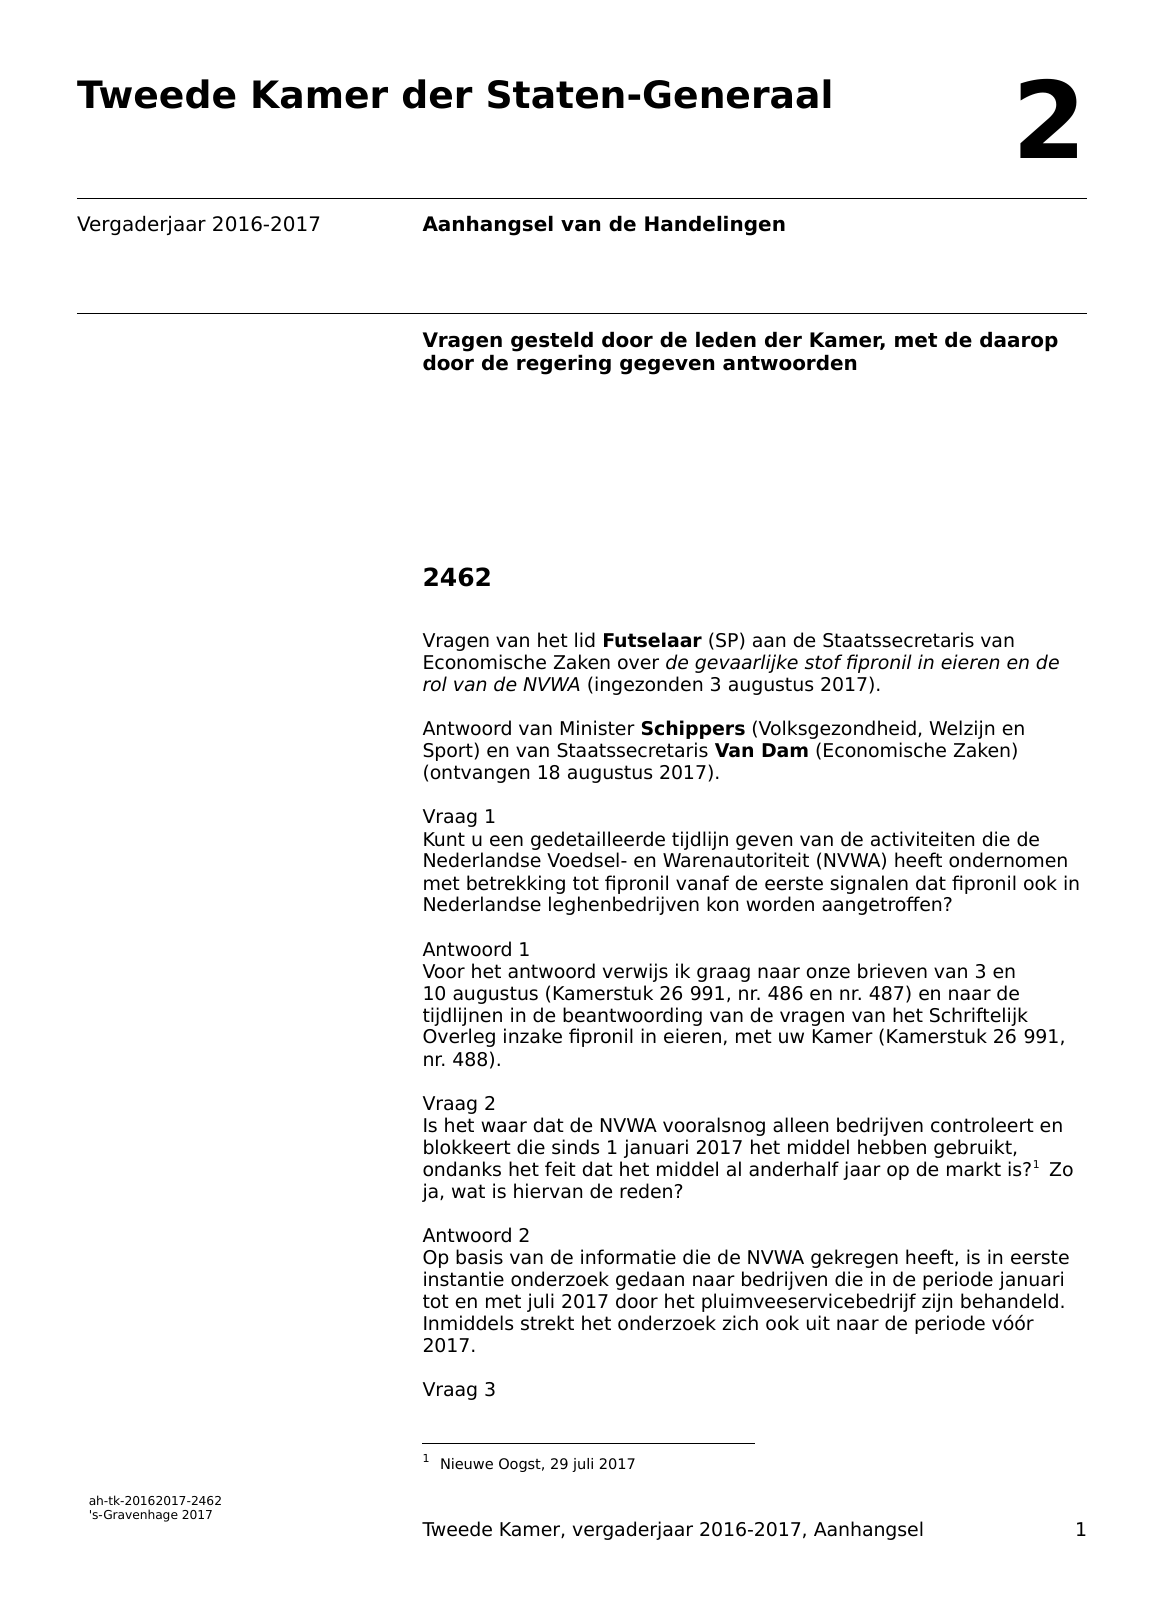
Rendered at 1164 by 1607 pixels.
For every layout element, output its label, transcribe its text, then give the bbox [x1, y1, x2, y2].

text Voor het antwoord verwijs ik graag naar onze brieven van 3 en 10 augustus (Kamerstuk 26 991, nr. 486 en nr. 487) en naar de tijdlijnen in de beantwoording van de vragen van het Schriftelijk Overleg inzake fipronil in eieren, met uw Kamer (Kamerstuk 26 991, nr. 488). [422, 961, 1087, 1070]
table_cell [77, 314, 422, 375]
text Vragen van het lid Futselaar (SP) aan de Staatssecretaris van Economische Zaken over de gevaarlijke stof fipronil in eieren en de rol van de NVWA (ingezonden 3 augustus 2017). [422, 630, 1087, 696]
text Is het waar dat de NVWA vooralsnog alleen bedrijven controleert en blokkeert die sinds 1 januari 2017 het middel hebben gebruikt, ondanks het feit dat het middel al anderhalf jaar op de markt is? Zo ja, wat is hiervan de reden? [422, 1114, 1087, 1202]
text ah-tk-20162017-2462 [88, 1494, 323, 1508]
text Vraag 3 [422, 1379, 1087, 1401]
table_cell Vergaderjaar 2016-2017 [77, 199, 422, 313]
text 2462 [422, 563, 1087, 592]
table_cell Vragen gesteld door de leden der Kamer, met de daarop door de regering gegeven antwoorden [422, 314, 1087, 375]
text Vraag 1 [422, 806, 1087, 828]
text Vraag 2 [422, 1093, 1087, 1114]
text 's-Gravenhage 2017 [88, 1508, 323, 1522]
table_header 2 [886, 59, 1087, 198]
text Antwoord 2 [422, 1225, 1087, 1247]
text Kunt u een gedetailleerde tijdlijn geven van de activiteiten die de Nederlandse Voedsel- en Warenautoriteit (NVWA) heeft ondernomen met betrekking tot fipronil vanaf de eerste signalen dat fipronil ook in Nederlandse leghenbedrijven kon worden aangetroffen? [422, 828, 1087, 916]
text Nieuwe Oogst, 29 juli 2017 [422, 1452, 1087, 1474]
text Antwoord van Minister Schippers (Volksgezondheid, Welzijn en Sport) en van Staatssecretaris Van Dam (Economische Zaken) (ontvangen 18 augustus 2017). [422, 718, 1087, 784]
table_cell Aanhangsel van de Handelingen [422, 199, 1087, 313]
text Op basis van de informatie die de NVWA gekregen heeft, is in eerste instantie onderzoek gedaan naar bedrijven die in de periode januari tot en met juli 2017 door het pluimveeservicebedrijf zijn behandeld. Inmiddels strekt het onderzoek zich ook uit naar de periode vóór 2017. [422, 1247, 1087, 1357]
text Antwoord 1 [422, 938, 1087, 961]
table_header Tweede Kamer der Staten-Generaal [77, 59, 886, 198]
